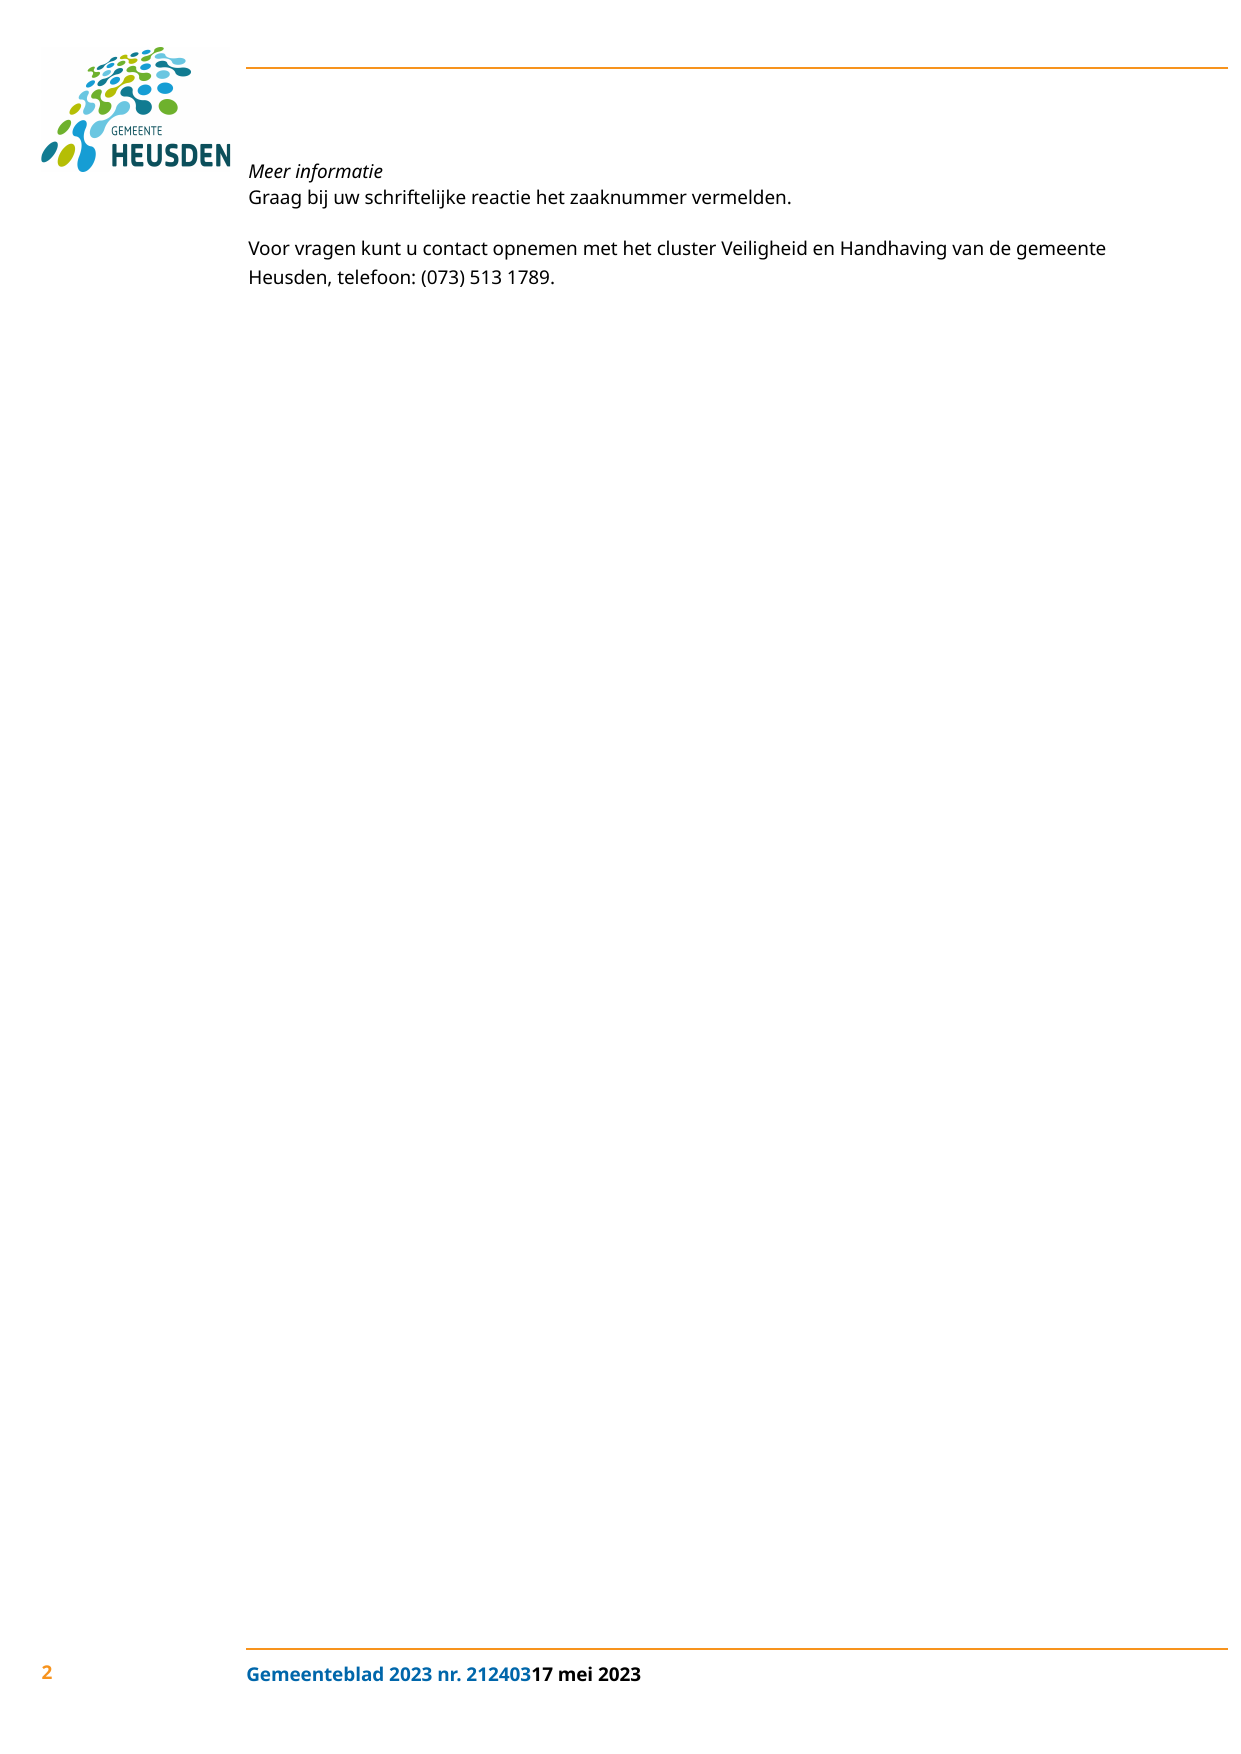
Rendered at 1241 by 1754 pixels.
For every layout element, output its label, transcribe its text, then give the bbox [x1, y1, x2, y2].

text Graag bij uw schriftelijke reactie het zaaknummer vermelden. [248, 184, 1152, 210]
picture [41, 47, 231, 172]
text Meer informatie [248, 159, 1152, 184]
text Voor vragen kunt u contact opnemen met het cluster Veiligheid en Handhaving van de gemeente Heusden, telefoon: (073) 513 1789. [248, 235, 1152, 290]
